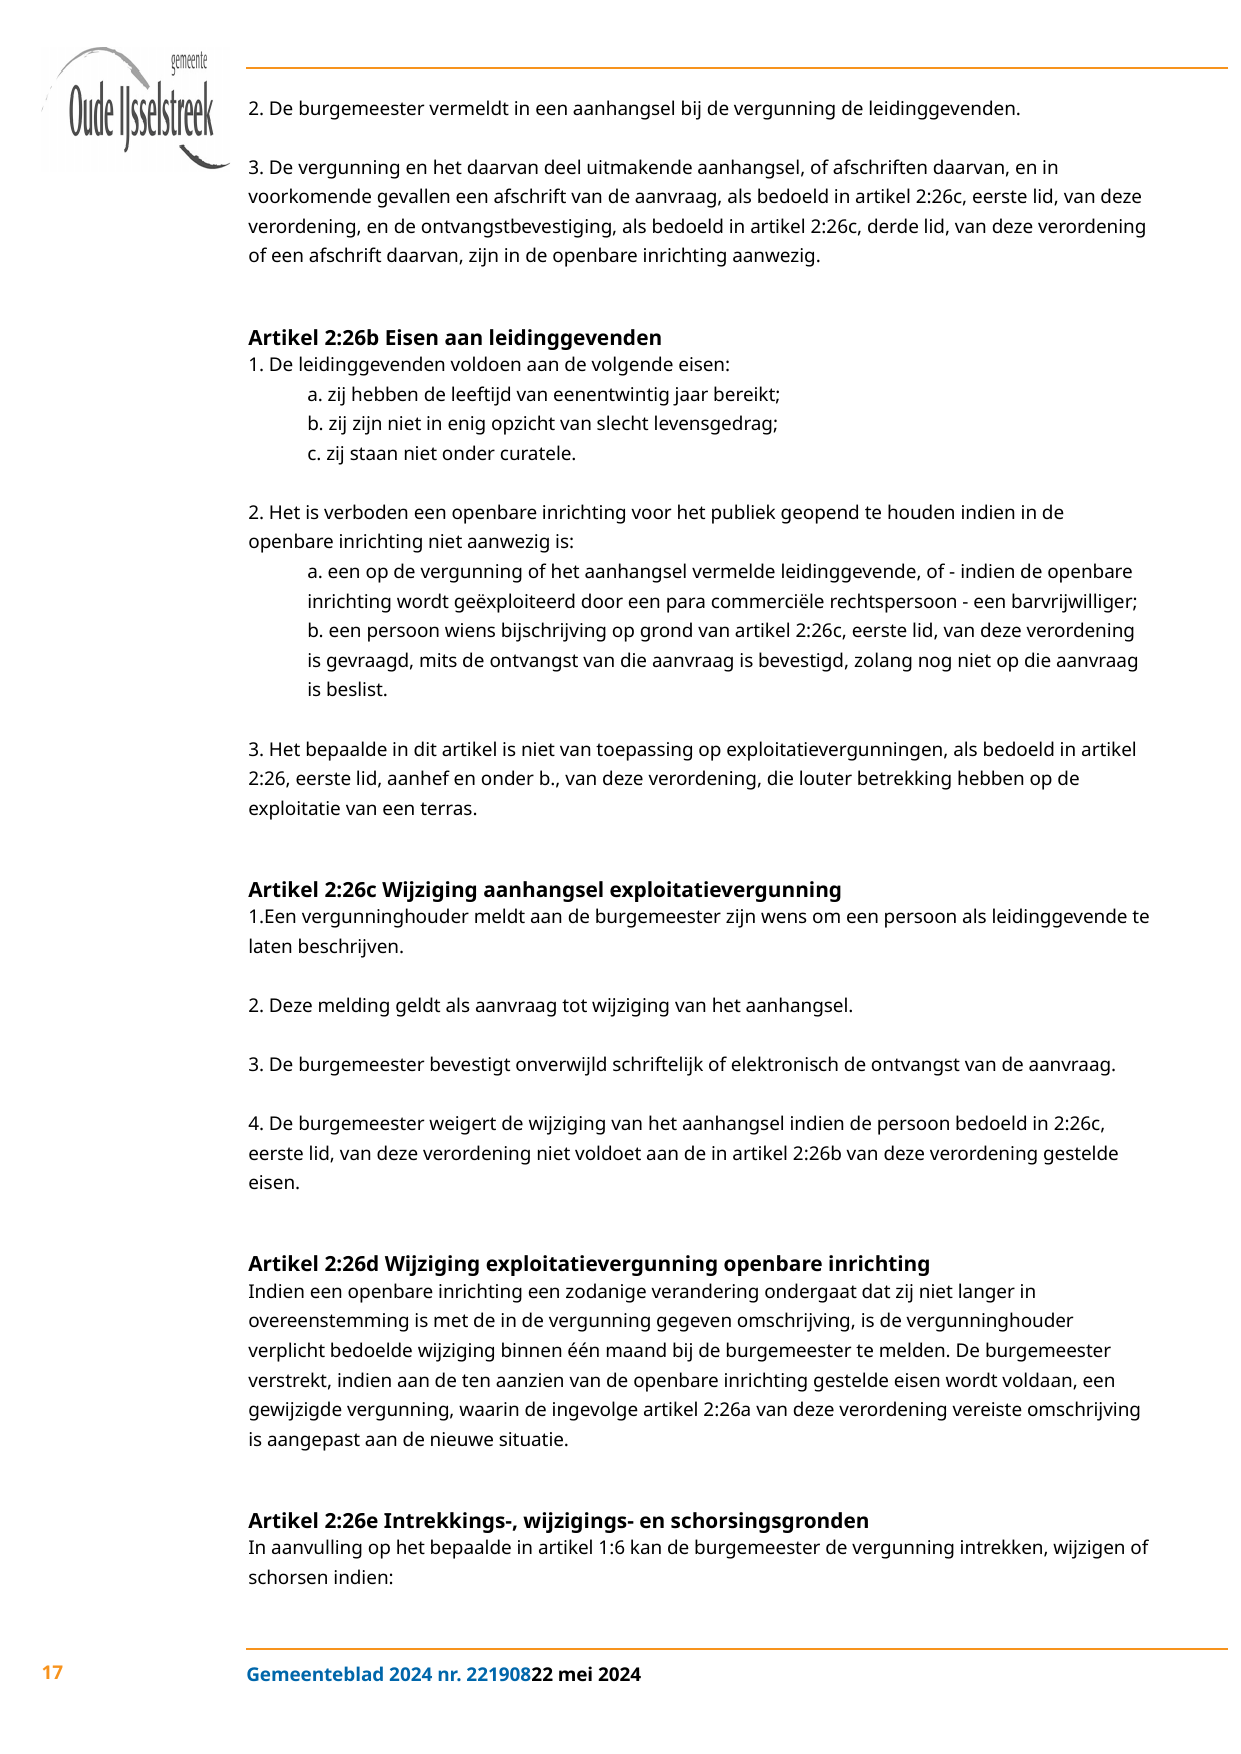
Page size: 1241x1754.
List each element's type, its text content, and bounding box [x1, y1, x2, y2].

picture [41, 47, 231, 172]
text 1. De leidinggevenden voldoen aan de volgende eisen: [248, 351, 1152, 377]
list b. een persoon wiens bijschrijving op grond van artikel 2:26c, eerste lid, van deze verordening is gevraagd, mits de ontvangst van die aanvraag is bevestigd, zolang nog niet op die aanvraag is beslist. [248, 617, 1152, 702]
text 3. De burgemeester bevestigt onverwijld schriftelijk of elektronisch de ontvangst van de aanvraag. [248, 1051, 1152, 1077]
text Artikel 2:26c Wijziging aanhangsel exploitatievergunning [248, 875, 1152, 903]
text 2. De burgemeester vermeldt in een aanhangsel bij de vergunning de leidinggevenden. [248, 95, 1152, 121]
text 1.Een vergunninghouder meldt aan de burgemeester zijn wens om een persoon als leidinggevende te laten beschrijven. [248, 903, 1152, 959]
text 3. De vergunning en het daarvan deel uitmakende aanhangsel, of afschriften daarvan, en in voorkomende gevallen een afschrift van de aanvraag, als bedoeld in artikel 2:26c, eerste lid, van deze verordening, en de ontvangstbevestiging, als bedoeld in artikel 2:26c, derde lid, van deze verordening of een afschrift daarvan, zijn in de openbare inrichting aanwezig. [248, 154, 1152, 268]
text 3. Het bepaalde in dit artikel is niet van toepassing op exploitatievergunningen, als bedoeld in artikel 2:26, eerste lid, aanhef en onder b., van deze verordening, die louter betrekking hebben op de exploitatie van een terras. [248, 736, 1152, 821]
text In aanvulling op het bepaalde in artikel 1:6 kan de burgemeester de vergunning intrekken, wijzigen of schorsen indien: [248, 1534, 1152, 1590]
text Artikel 2:26b Eisen aan leidinggevenden [248, 323, 1152, 351]
text Artikel 2:26e Intrekkings-, wijzigings- en schorsingsgronden [248, 1506, 1152, 1534]
text Artikel 2:26d Wijziging exploitatievergunning openbare inrichting [248, 1249, 1152, 1278]
text Indien een openbare inrichting een zodanige verandering ondergaat dat zij niet langer in overeenstemming is met de in de vergunning gegeven omschrijving, is de vergunninghouder verplicht bedoelde wijziging binnen één maand bij de burgemeester te melden. De burgemeester verstrekt, indien aan de ten aanzien van de openbare inrichting gestelde eisen wordt voldaan, een gewijzigde vergunning, waarin de ingevolge artikel 2:26a van deze verordening vereiste omschrijving is aangepast aan de nieuwe situatie. [248, 1278, 1152, 1452]
list b. zij zijn niet in enig opzicht van slecht levensgedrag; [248, 410, 1152, 436]
text 2. Het is verboden een openbare inrichting voor het publiek geopend te houden indien in de openbare inrichting niet aanwezig is: [248, 499, 1152, 554]
list a. zij hebben de leeftijd van eenentwintig jaar bereikt; [248, 381, 1152, 406]
text 4. De burgemeester weigert de wijziging van het aanhangsel indien de persoon bedoeld in 2:26c, eerste lid, van deze verordening niet voldoet aan de in artikel 2:26b van deze verordening gestelde eisen. [248, 1110, 1152, 1195]
text 2. Deze melding geldt als aanvraag tot wijziging van het aanhangsel. [248, 992, 1152, 1018]
list c. zij staan niet onder curatele. [248, 440, 1152, 466]
list a. een op de vergunning of het aanhangsel vermelde leidinggevende, of - indien de openbare inrichting wordt geëxploiteerd door een para commerciële rechtspersoon - een barvrijwilliger; [248, 558, 1152, 613]
